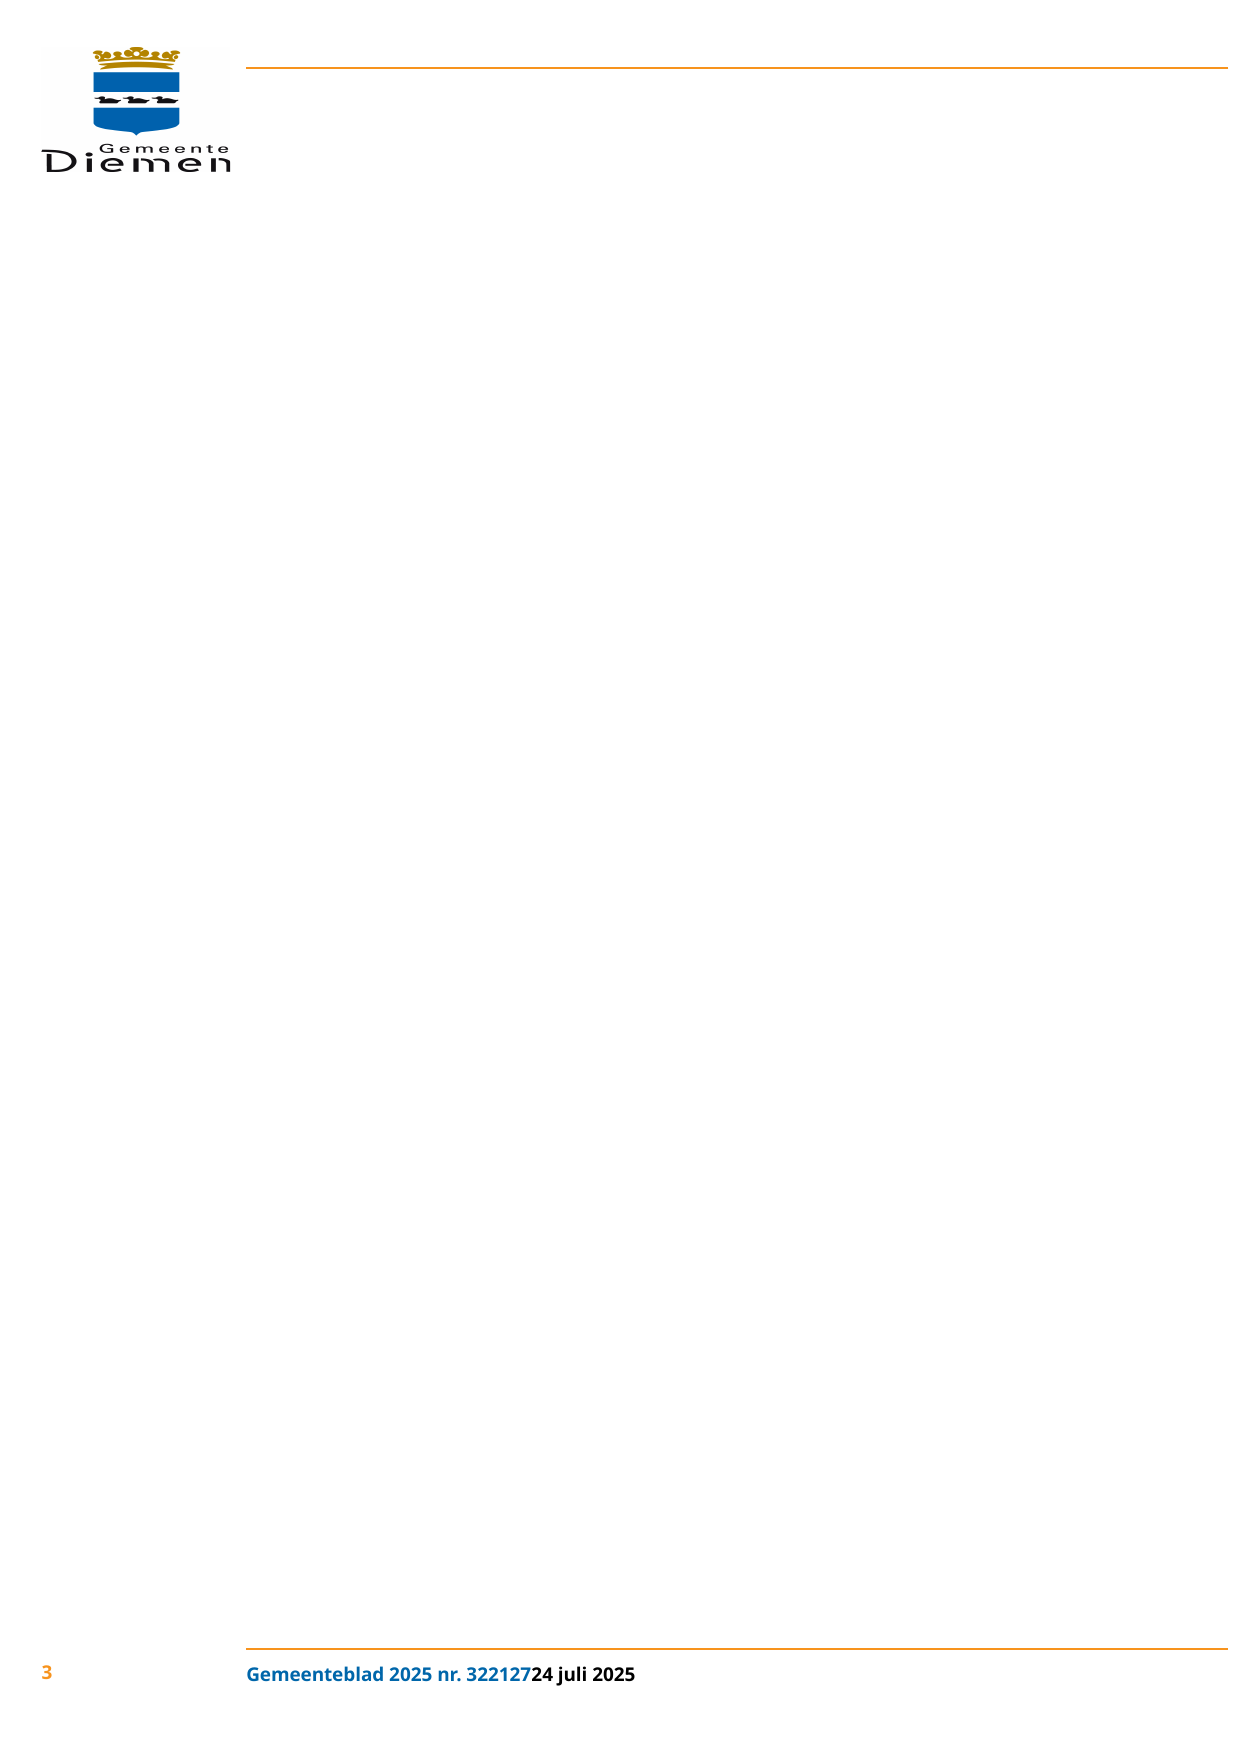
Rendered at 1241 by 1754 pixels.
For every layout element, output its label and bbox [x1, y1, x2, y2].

picture [41, 47, 231, 172]
